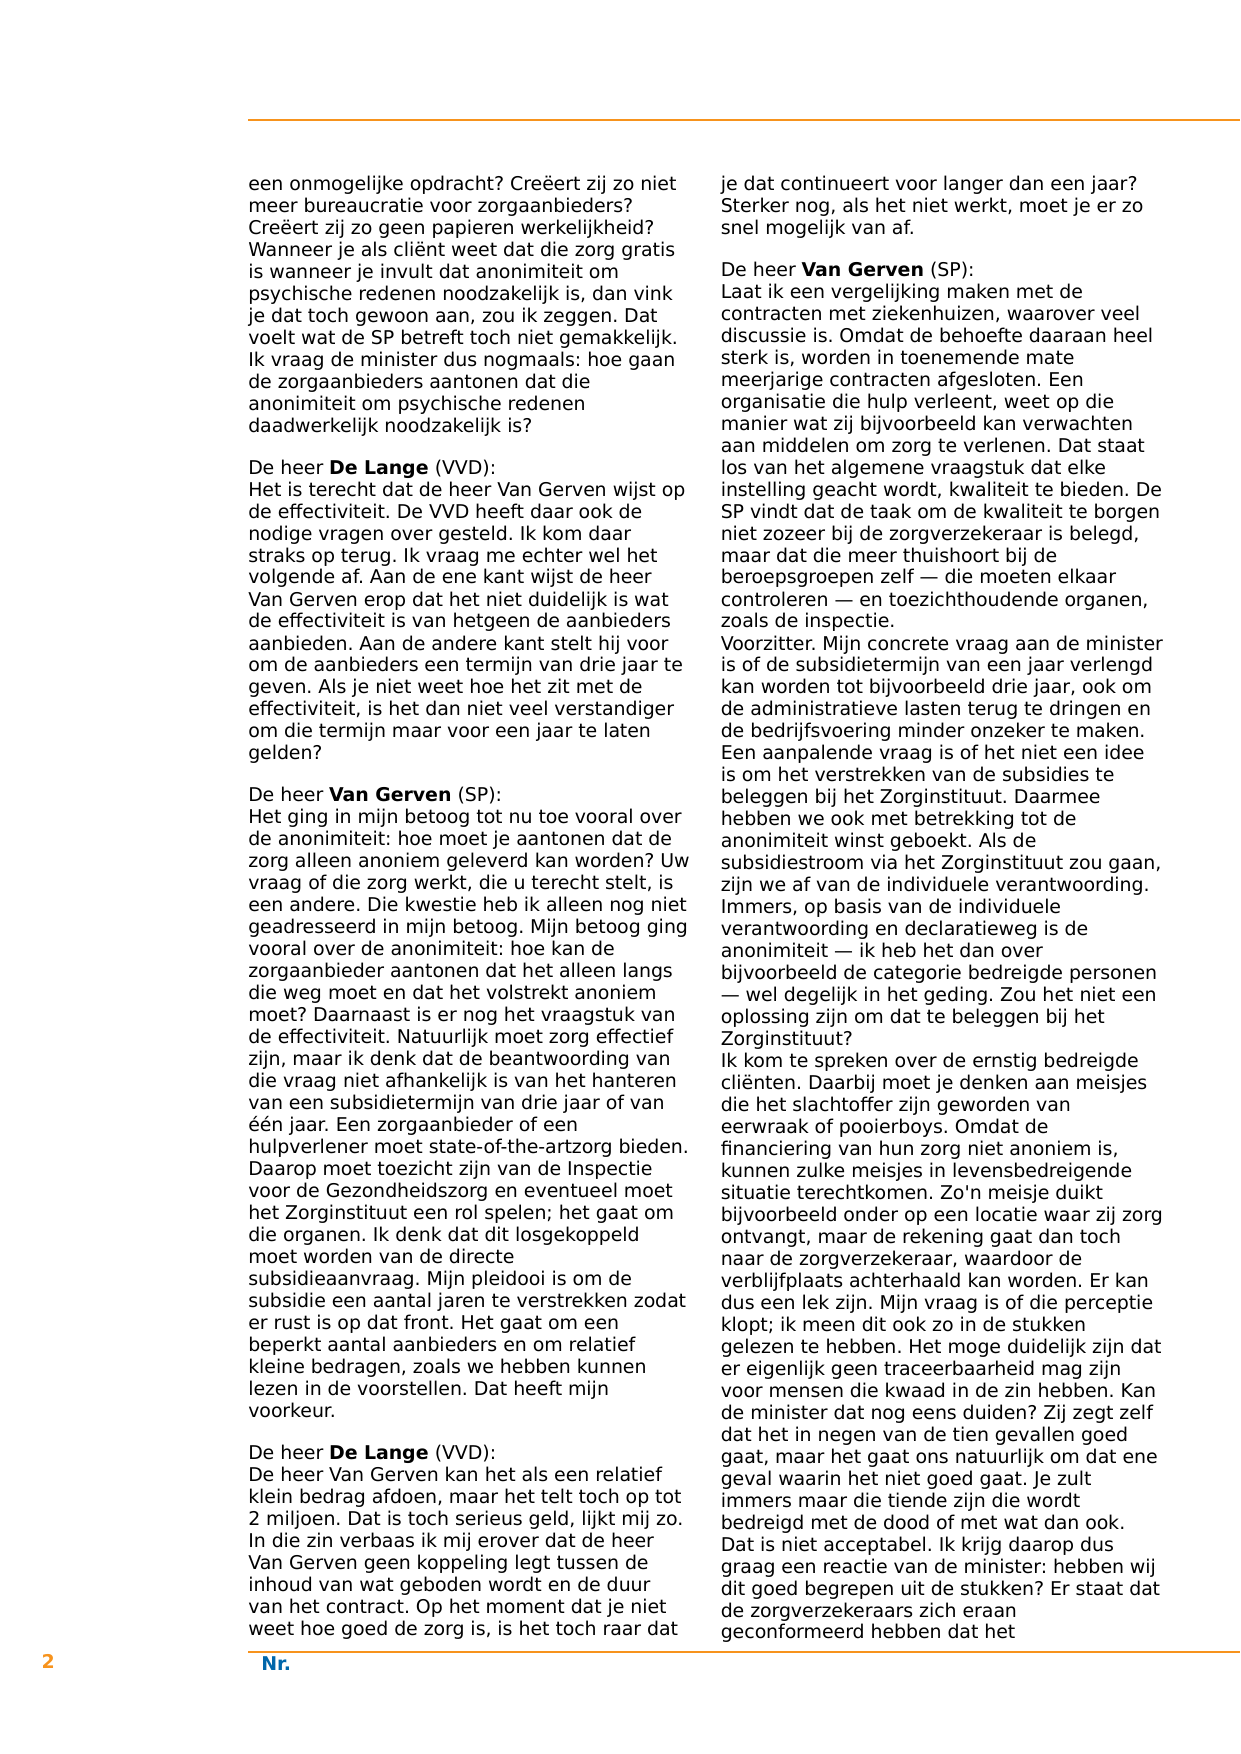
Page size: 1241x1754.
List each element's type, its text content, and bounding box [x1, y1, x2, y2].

text Voorzitter. Mijn concrete vraag aan de minister is of de subsidietermijn van een jaar verlengd kan worden tot bijvoorbeeld drie jaar, ook om de administratieve lasten terug te dringen en de bedrijfsvoering minder onzeker te maken. Een aanpalende vraag is of het niet een idee is om het verstrekken van de subsidies te beleggen bij het Zorginstituut. Daarmee hebben we ook met betrekking tot de anonimiteit winst geboekt. Als de subsidiestroom via het Zorginstituut zou gaan, zijn we af van de individuele verantwoording. Immers, op basis van de individuele verantwoording en declaratieweg is de anonimiteit — ik heb het dan over bijvoorbeeld de categorie bedreigde personen — wel degelijk in het geding. Zou het niet een oplossing zijn om dat te beleggen bij het Zorginstituut? [721, 632, 1163, 1050]
text Het is terecht dat de heer Van Gerven wijst op de effectiviteit. De VVD heeft daar ook de nodige vragen over gesteld. Ik kom daar straks op terug. Ik vraag me echter wel het volgende af. Aan de ene kant wijst de heer Van Gerven erop dat het niet duidelijk is wat de effectiviteit is van hetgeen de aanbieders aanbieden. Aan de andere kant stelt hij voor om de aanbieders een termijn van drie jaar te geven. Als je niet weet hoe het zit met de effectiviteit, is het dan niet veel verstandiger om die termijn maar voor een jaar te laten gelden? [248, 478, 691, 764]
text je dat continueert voor langer dan een jaar? Sterker nog, als het niet werkt, moet je er zo snel mogelijk van af. [721, 173, 1163, 239]
text een onmogelijke opdracht? Creëert zij zo niet meer bureaucratie voor zorgaanbieders? Creëert zij zo geen papieren werkelijkheid? Wanneer je als cliënt weet dat die zorg gratis is wanneer je invult dat anonimiteit om psychische redenen noodzakelijk is, dan vink je dat toch gewoon aan, zou ik zeggen. Dat voelt wat de SP betreft toch niet gemakkelijk. Ik vraag de minister dus nogmaals: hoe gaan de zorgaanbieders aantonen dat die anonimiteit om psychische redenen daadwerkelijk noodzakelijk is? [248, 173, 691, 437]
text Laat ik een vergelijking maken met de contracten met ziekenhuizen, waarover veel discussie is. Omdat de behoefte daaraan heel sterk is, worden in toenemende mate meerjarige contracten afgesloten. Een organisatie die hulp verleent, weet op die manier wat zij bijvoorbeeld kan verwachten aan middelen om zorg te verlenen. Dat staat los van het algemene vraagstuk dat elke instelling geacht wordt, kwaliteit te bieden. De SP vindt dat de taak om de kwaliteit te borgen niet zozeer bij de zorgverzekeraar is belegd, maar dat die meer thuishoort bij de beroepsgroepen zelf — die moeten elkaar controleren — en toezichthoudende organen, zoals de inspectie. [721, 281, 1163, 632]
text De heer De Lange (VVD): [248, 457, 691, 478]
text De heer De Lange (VVD): [248, 1442, 691, 1464]
text De heer Van Gerven (SP): [248, 784, 691, 806]
text Ik kom te spreken over de ernstig bedreigde cliënten. Daarbij moet je denken aan meisjes die het slachtoffer zijn geworden van eerwraak of pooierboys. Omdat de financiering van hun zorg niet anoniem is, kunnen zulke meisjes in levensbedreigende situatie terechtkomen. Zo'n meisje duikt bijvoorbeeld onder op een locatie waar zij zorg ontvangt, maar de rekening gaat dan toch naar de zorgverzekeraar, waardoor de verblijfplaats achterhaald kan worden. Er kan dus een lek zijn. Mijn vraag is of die perceptie klopt; ik meen dit ook zo in de stukken gelezen te hebben. Het moge duidelijk zijn dat er eigenlijk geen traceerbaarheid mag zijn voor mensen die kwaad in de zin hebben. Kan de minister dat nog eens duiden? Zij zegt zelf dat het in negen van de tien gevallen goed gaat, maar het gaat ons natuurlijk om dat ene geval waarin het niet goed gaat. Je zult immers maar die tiende zijn die wordt bedreigd met de dood of met wat dan ook. Dat is niet acceptabel. Ik krijg daarop dus graag een reactie van de minister: hebben wij dit goed begrepen uit de stukken? Er staat dat de zorgverzekeraars zich eraan geconformeerd hebben dat het [721, 1050, 1163, 1643]
text De heer Van Gerven (SP): [721, 259, 1163, 281]
text Het ging in mijn betoog tot nu toe vooral over de anonimiteit: hoe moet je aantonen dat de zorg alleen anoniem geleverd kan worden? Uw vraag of die zorg werkt, die u terecht stelt, is een andere. Die kwestie heb ik alleen nog niet geadresseerd in mijn betoog. Mijn betoog ging vooral over de anonimiteit: hoe kan de zorgaanbieder aantonen dat het alleen langs die weg moet en dat het volstrekt anoniem moet? Daarnaast is er nog het vraagstuk van de effectiviteit. Natuurlijk moet zorg effectief zijn, maar ik denk dat de beantwoording van die vraag niet afhankelijk is van het hanteren van een subsidietermijn van drie jaar of van één jaar. Een zorgaanbieder of een hulpverlener moet state-of-the-artzorg bieden. Daarop moet toezicht zijn van de Inspectie voor de Gezondheidszorg en eventueel moet het Zorginstituut een rol spelen; het gaat om die organen. Ik denk dat dit losgekoppeld moet worden van de directe subsidieaanvraag. Mijn pleidooi is om de subsidie een aantal jaren te verstrekken zodat er rust is op dat front. Het gaat om een beperkt aantal aanbieders en om relatief kleine bedragen, zoals we hebben kunnen lezen in de voorstellen. Dat heeft mijn voorkeur. [248, 806, 691, 1422]
text De heer Van Gerven kan het als een relatief klein bedrag afdoen, maar het telt toch op tot 2 miljoen. Dat is toch serieus geld, lijkt mij zo. In die zin verbaas ik mij erover dat de heer Van Gerven geen koppeling legt tussen de inhoud van wat geboden wordt en de duur van het contract. Op het moment dat je niet weet hoe goed de zorg is, is het toch raar dat [248, 1464, 691, 1639]
